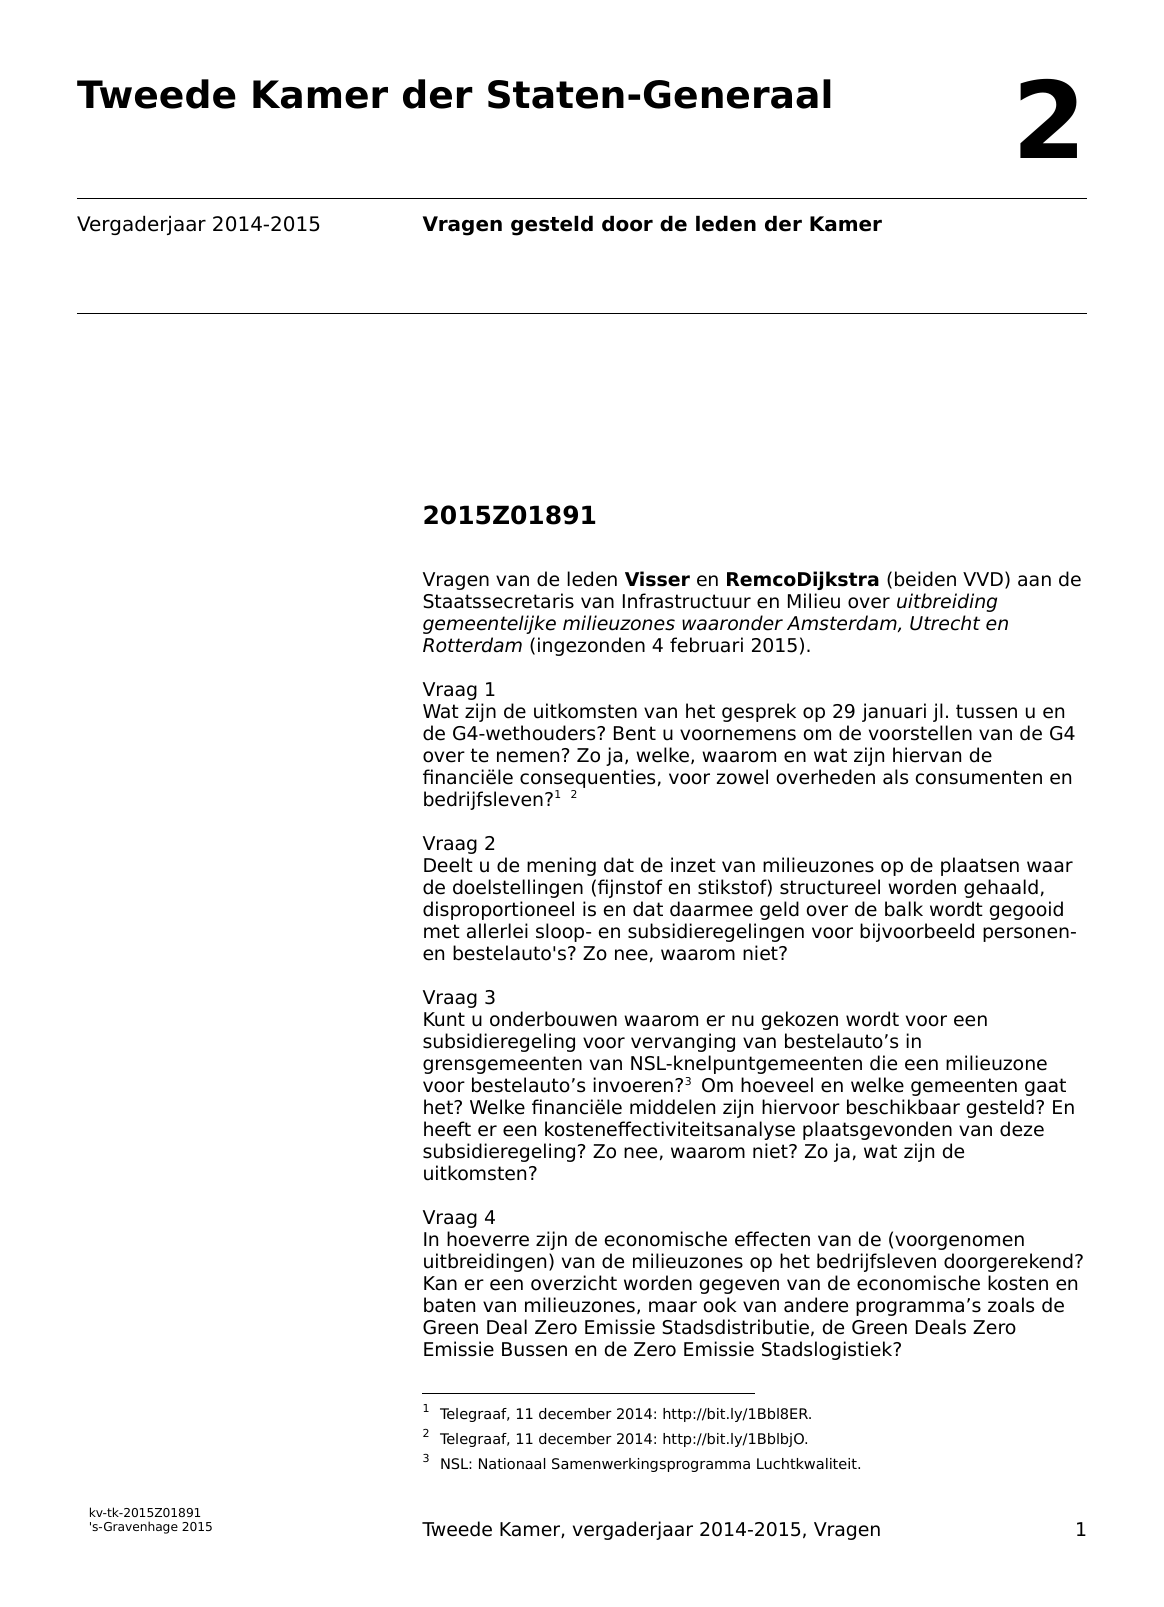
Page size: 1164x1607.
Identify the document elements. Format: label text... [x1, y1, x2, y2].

text 2015Z01891 [422, 501, 1087, 531]
text 's-Gravenhage 2015 [88, 1520, 323, 1534]
text Vraag 4 [422, 1207, 1087, 1229]
text Kunt u onderbouwen waarom er nu gekozen wordt voor een subsidieregeling voor vervanging van bestelauto’s in grensgemeenten van NSL-knelpuntgemeenten die een milieuzone voor bestelauto’s invoeren? Om hoeveel en welke gemeenten gaat het? Welke financiële middelen zijn hiervoor beschikbaar gesteld? En heeft er een kosteneffectiviteitsanalyse plaatsgevonden van deze subsidieregeling? Zo nee, waarom niet? Zo ja, wat zijn de uitkomsten? [422, 1009, 1087, 1185]
text kv-tk-2015Z01891 [88, 1506, 323, 1520]
table_header 2 [886, 59, 1087, 198]
text Telegraaf, 11 december 2014: http://bit.ly/1BblbjO. [422, 1427, 1087, 1449]
text In hoeverre zijn de economische effecten van de (voorgenomen uitbreidingen) van de milieuzones op het bedrijfsleven doorgerekend? Kan er een overzicht worden gegeven van de economische kosten en baten van milieuzones, maar ook van andere programma’s zoals de Green Deal Zero Emissie Stadsdistributie, de Green Deals Zero Emissie Bussen en de Zero Emissie Stadslogistiek? [422, 1229, 1087, 1361]
text Wat zijn de uitkomsten van het gesprek op 29 januari jl. tussen u en de G4-wethouders? Bent u voornemens om de voorstellen van de G4 over te nemen? Zo ja, welke, waarom en wat zijn hiervan de financiële consequenties, voor zowel overheden als consumenten en bedrijfsleven? [422, 701, 1087, 811]
text Vragen van de leden Visser en RemcoDijkstra (beiden VVD) aan de Staatssecretaris van Infrastructuur en Milieu over uitbreiding gemeentelijke milieuzones waaronder Amsterdam, Utrecht en Rotterdam (ingezonden 4 februari 2015). [422, 569, 1087, 657]
text NSL: Nationaal Samenwerkingsprogramma Luchtkwaliteit. [422, 1452, 1087, 1474]
table_header Tweede Kamer der Staten-Generaal [77, 59, 886, 198]
table_cell Vergaderjaar 2014-2015 [77, 199, 422, 313]
text Deelt u de mening dat de inzet van milieuzones op de plaatsen waar de doelstellingen (fijnstof en stikstof) structureel worden gehaald, disproportioneel is en dat daarmee geld over de balk wordt gegooid met allerlei sloop- en subsidieregelingen voor bijvoorbeeld personen- en bestelauto's? Zo nee, waarom niet? [422, 855, 1087, 965]
text Vraag 3 [422, 987, 1087, 1009]
text Vraag 2 [422, 833, 1087, 855]
text Vraag 1 [422, 679, 1087, 701]
text Telegraaf, 11 december 2014: http://bit.ly/1Bbl8ER. [422, 1402, 1087, 1424]
table_cell Vragen gesteld door de leden der Kamer [422, 199, 1087, 313]
